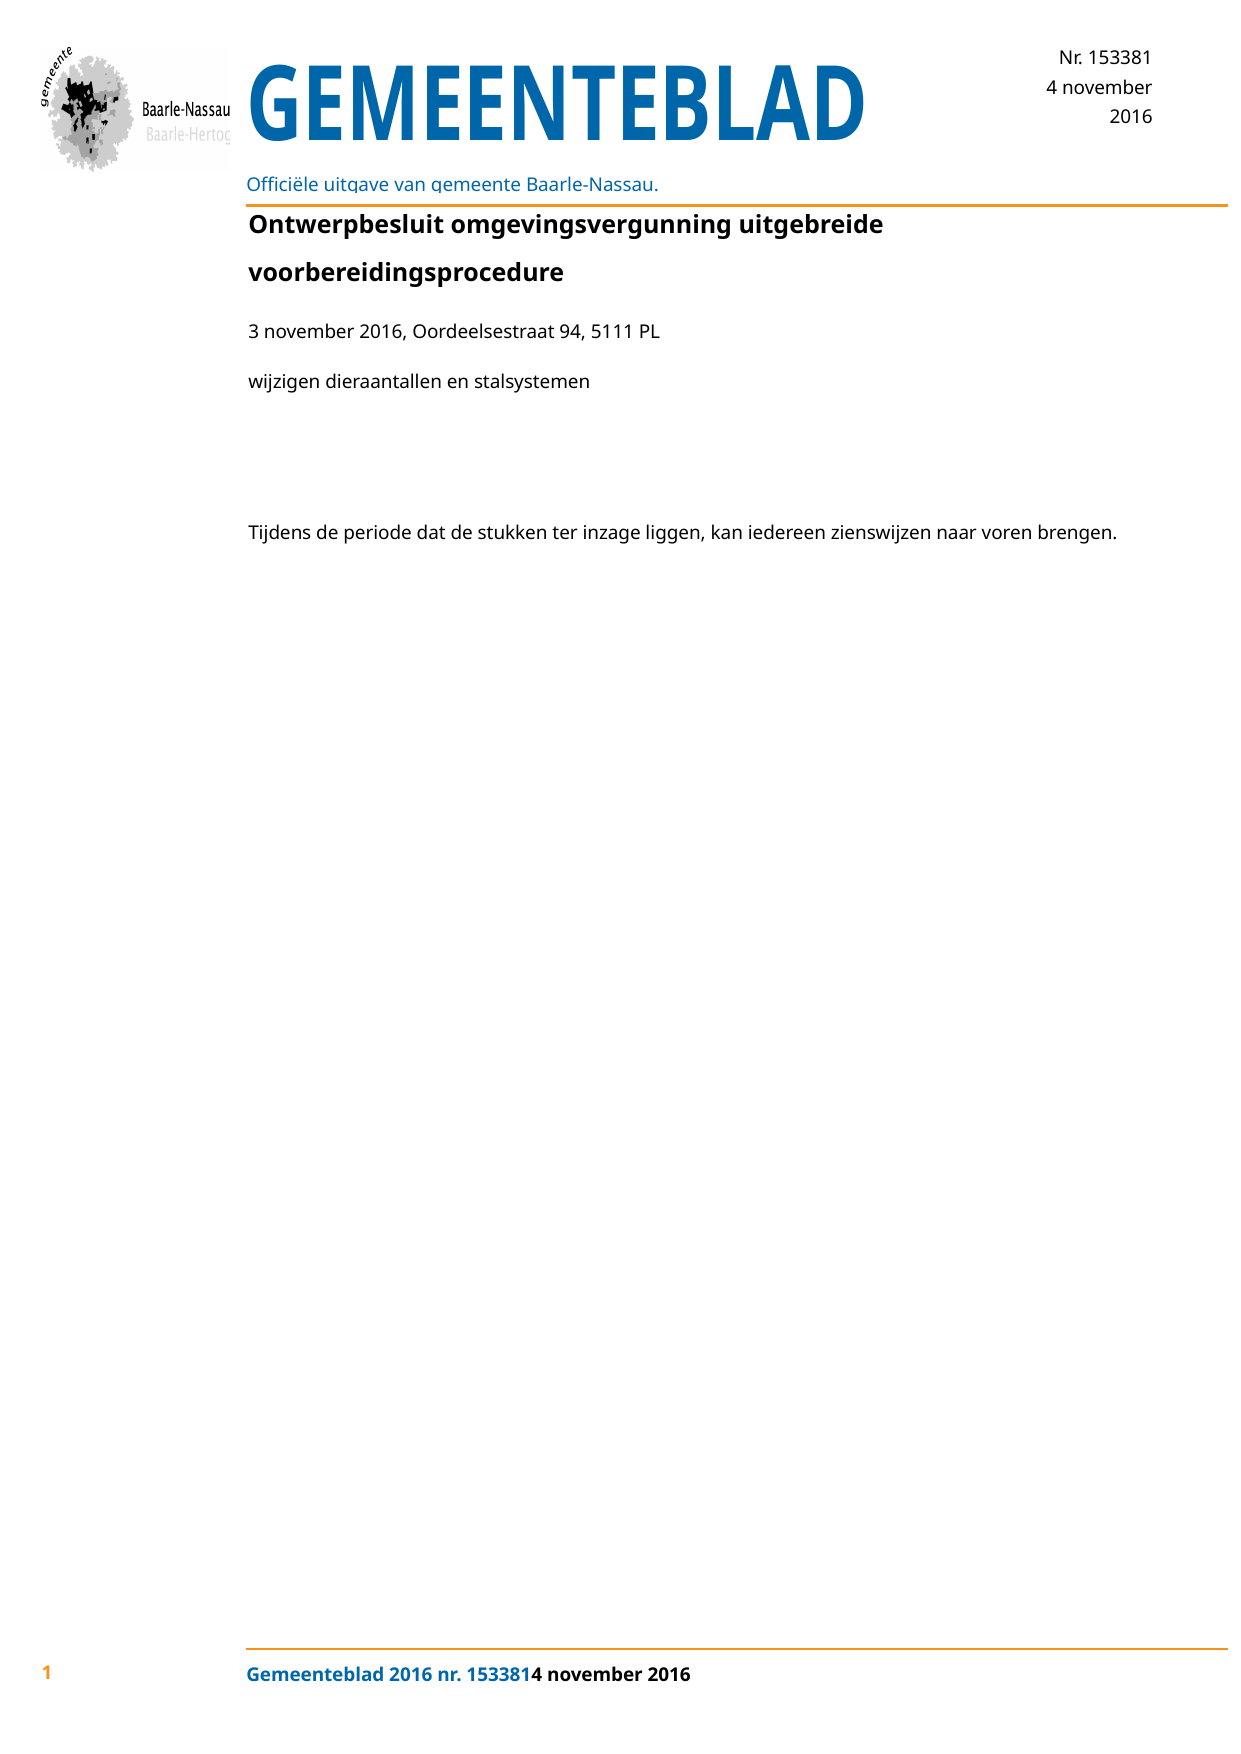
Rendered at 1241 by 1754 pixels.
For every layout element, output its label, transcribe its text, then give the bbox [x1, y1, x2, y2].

text wijzigen dieraantallen en stalsystemen [248, 368, 1152, 394]
text Ontwerpbesluit omgevingsvergunning uitgebreide voorbereidingsprocedure [248, 207, 1152, 288]
text 3 november 2016, Oordeelsestraat 94, 5111 PL [248, 318, 1152, 344]
picture [41, 47, 231, 172]
text Tijdens de periode dat de stukken ter inzage liggen, kan iedereen zienswijzen naar voren brengen. [248, 519, 1152, 545]
